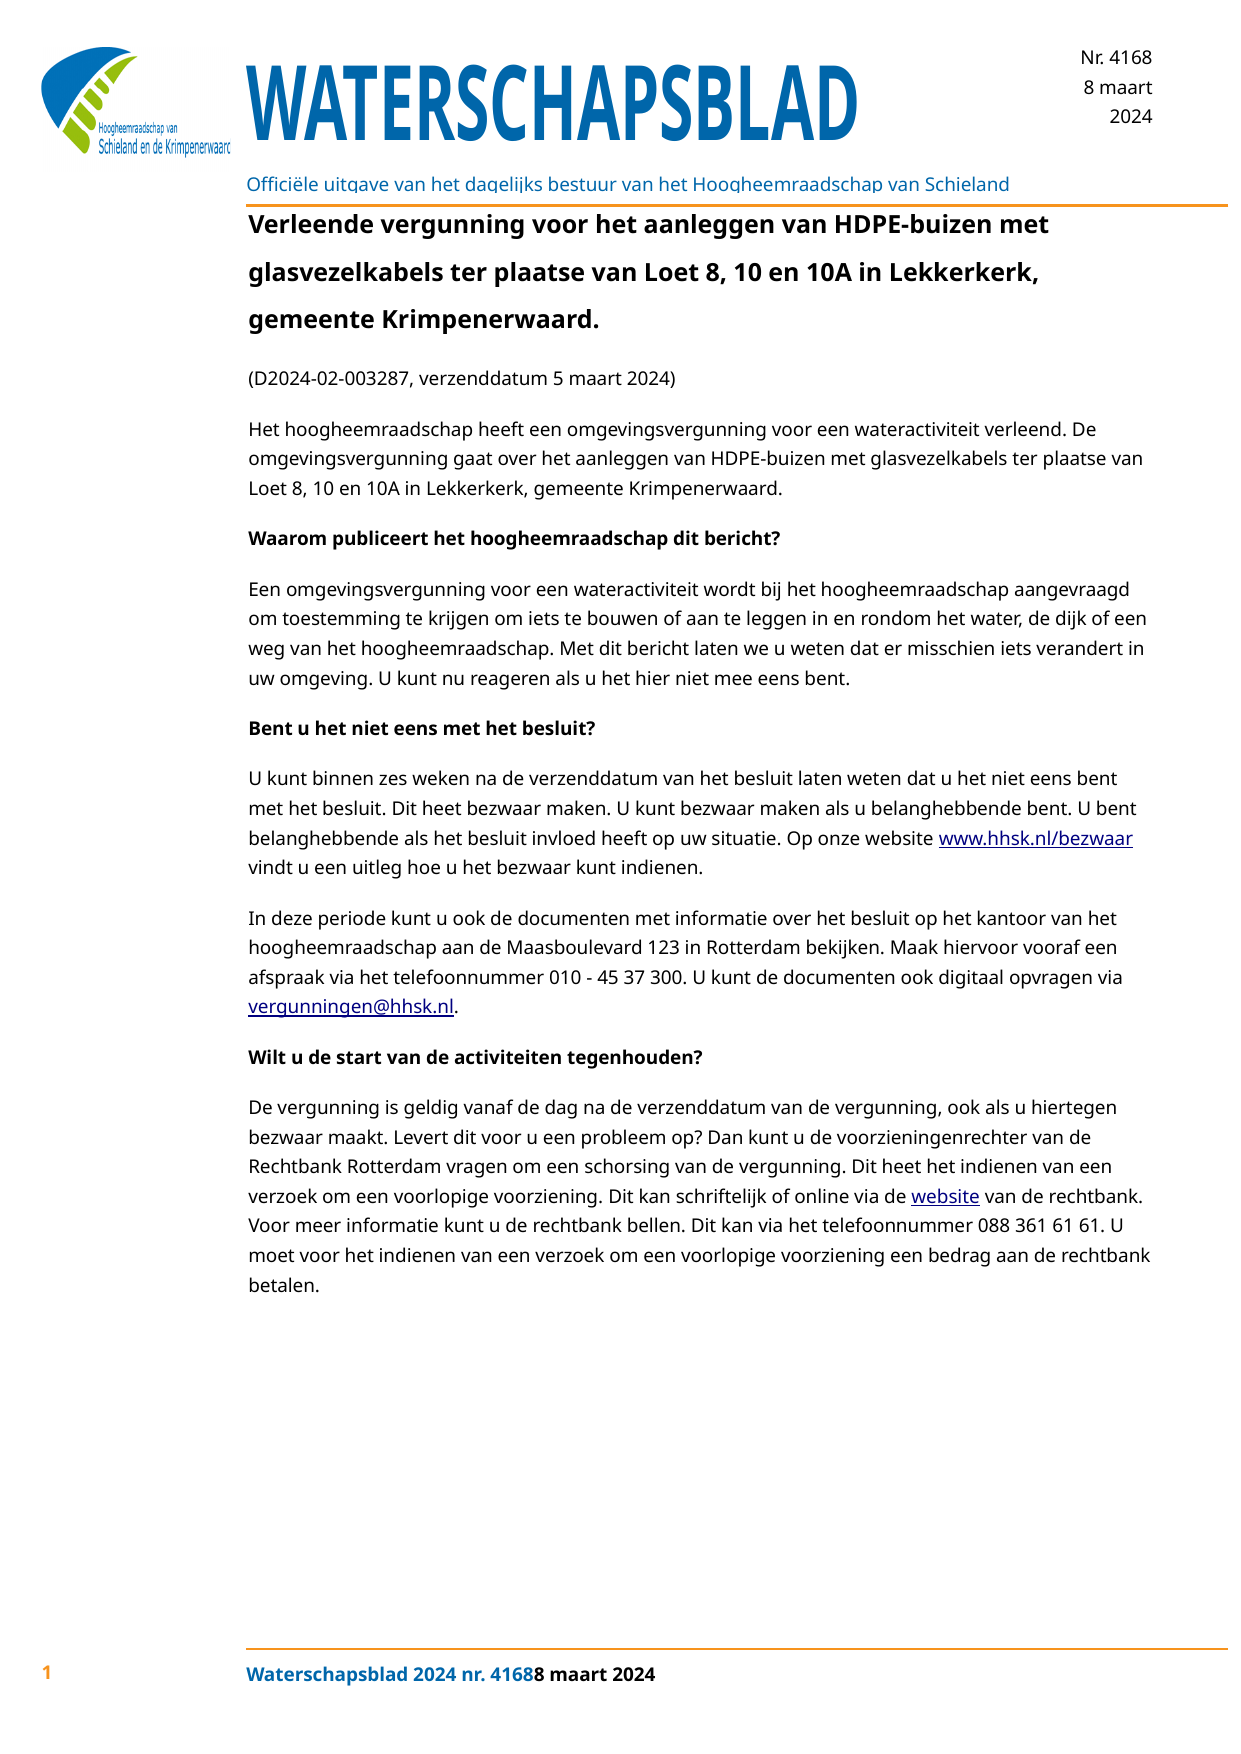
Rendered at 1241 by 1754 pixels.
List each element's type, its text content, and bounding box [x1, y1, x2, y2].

text Een omgevingsvergunning voor een wateractiviteit wordt bij het hoogheemraadschap aangevraagd om toestemming te krijgen om iets te bouwen of aan te leggen in en rondom het water, de dijk of een weg van het hoogheemraadschap. Met dit bericht laten we u weten dat er misschien iets verandert in uw omgeving. U kunt nu reageren als u het hier niet mee eens bent. [248, 576, 1152, 690]
text Bent u het niet eens met het besluit? [248, 715, 1152, 741]
text Verleende vergunning voor het aanleggen van HDPE-buizen met glasvezelkabels ter plaatse van Loet 8, 10 en 10A in Lekkerkerk, gemeente Krimpenerwaard. [248, 207, 1152, 336]
text In deze periode kunt u ook de documenten met informatie over het besluit op het kantoor van het hoogheemraadschap aan de Maasboulevard 123 in Rotterdam bekijken. Maak hiervoor vooraf een afspraak via het telefoonnummer 010 - 45 37 300. U kunt de documenten ook digitaal opvragen via vergunningen@hhsk.nl. [248, 905, 1152, 1019]
text U kunt binnen zes weken na de verzenddatum van het besluit laten weten dat u het niet eens bent met het besluit. Dit heet bezwaar maken. U kunt bezwaar maken als u belanghebbende bent. U bent belanghebbende als het besluit invloed heeft op uw situatie. Op onze website www.hhsk.nl/bezwaar vindt u een uitleg hoe u het bezwaar kunt indienen. [248, 766, 1152, 880]
text (D2024-02-003287, verzenddatum 5 maart 2024) [248, 366, 1152, 391]
text De vergunning is geldig vanaf de dag na de verzenddatum van de vergunning, ook als u hiertegen bezwaar maakt. Levert dit voor u een probleem op? Dan kunt u de voorzieningenrechter van de Rechtbank Rotterdam vragen om een schorsing van de vergunning. Dit heet het indienen van een verzoek om een voorlopige voorziening. Dit kan schriftelijk of online via de website van de rechtbank. Voor meer informatie kunt u de rechtbank bellen. Dit kan via het telefoonnummer 088 361 61 61. U moet voor het indienen van een verzoek om een voorlopige voorziening een bedrag aan de rechtbank betalen. [248, 1094, 1152, 1297]
text Het hoogheemraadschap heeft een omgevingsvergunning voor een wateractiviteit verleend. De omgevingsvergunning gaat over het aanleggen van HDPE-buizen met glasvezelkabels ter plaatse van Loet 8, 10 en 10A in Lekkerkerk, gemeente Krimpenerwaard. [248, 416, 1152, 501]
text Waarom publiceert het hoogheemraadschap dit bericht? [248, 526, 1152, 551]
text Wilt u de start van de activiteiten tegenhouden? [248, 1044, 1152, 1069]
picture [41, 47, 231, 172]
